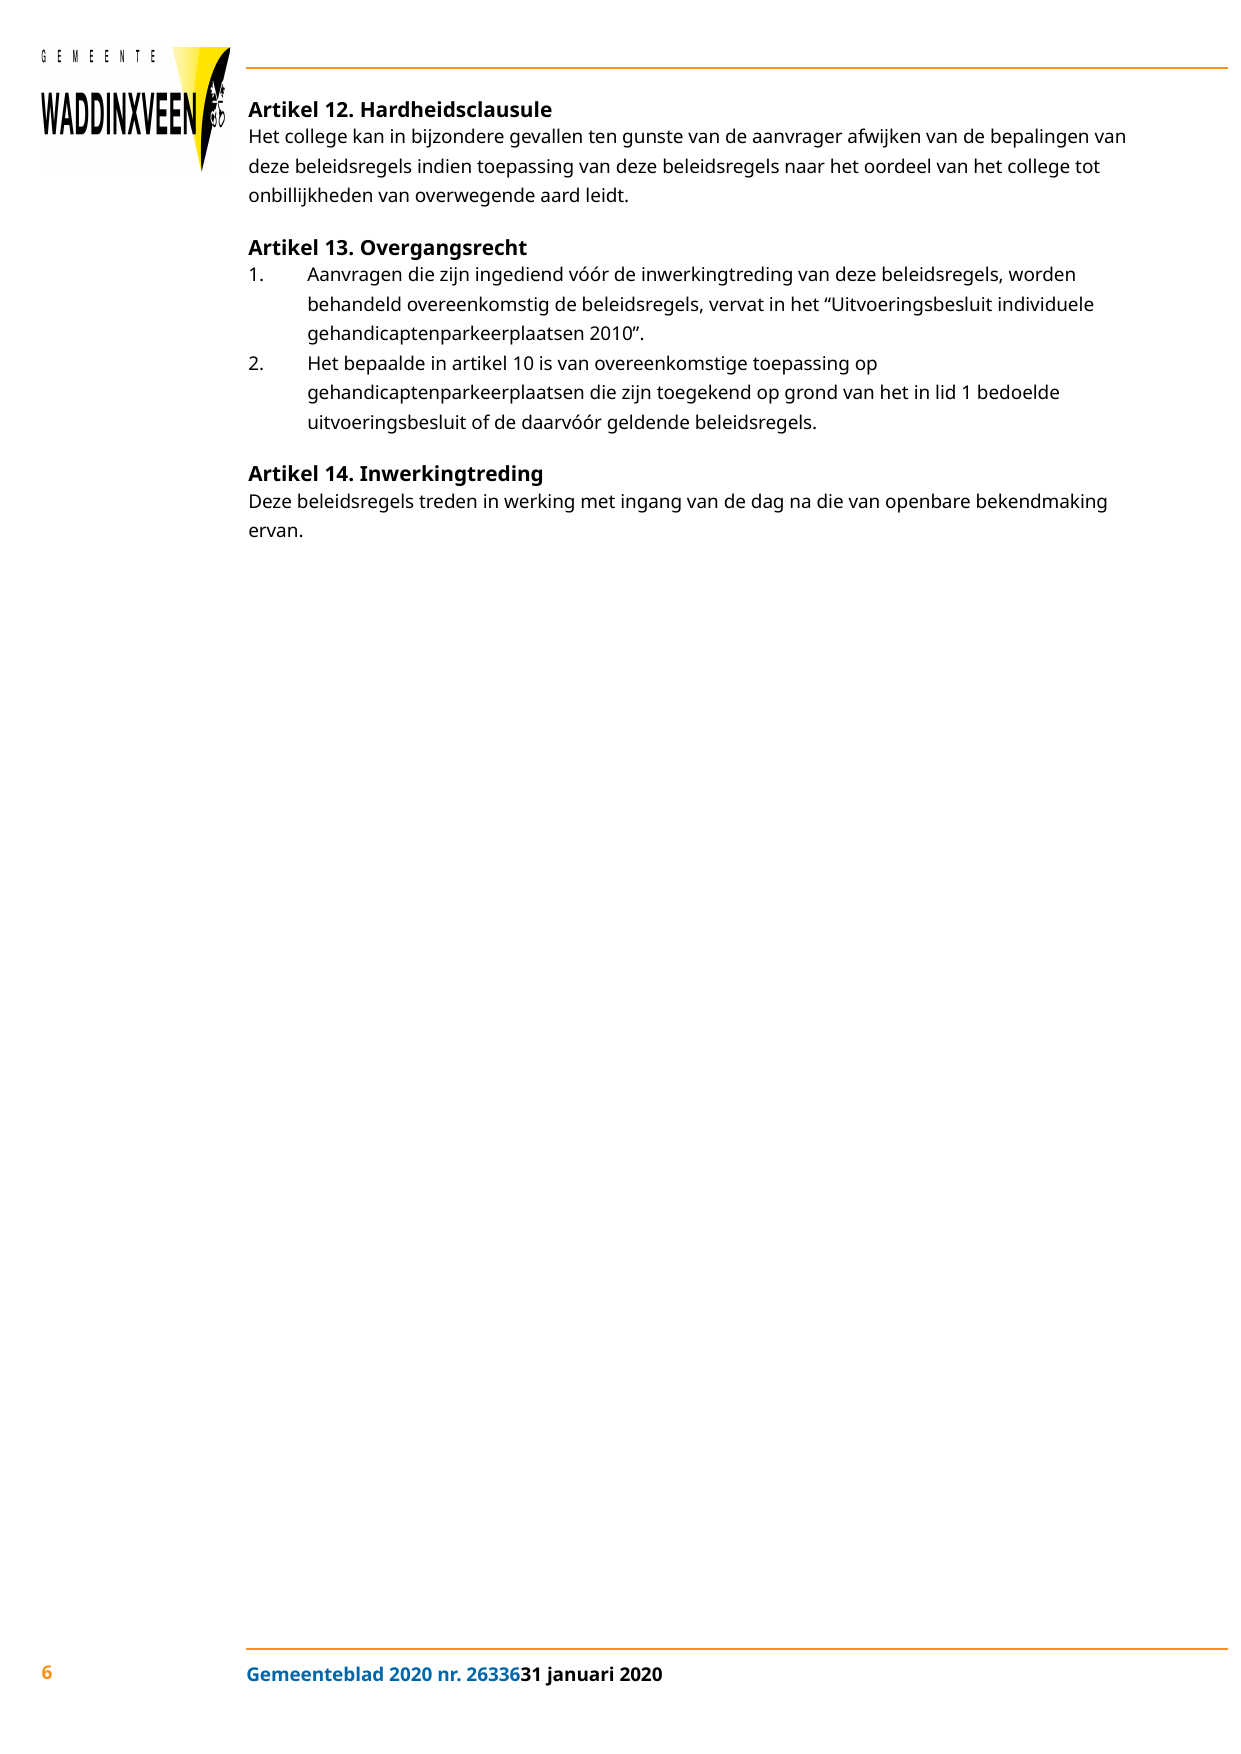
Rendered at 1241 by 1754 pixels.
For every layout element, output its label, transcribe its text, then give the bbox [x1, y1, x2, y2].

text Artikel 13. Overgangsrecht [248, 233, 1152, 261]
list Het bepaalde in artikel 10 is van overeenkomstige toepassing op gehandicaptenparkeerplaatsen die zijn toegekend op grond van het in lid 1 bedoelde uitvoeringsbesluit of de daarvóór geldende beleidsregels. [248, 350, 1152, 435]
text Het college kan in bijzondere gevallen ten gunste van de aanvrager afwijken van de bepalingen van deze beleidsregels indien toepassing van deze beleidsregels naar het oordeel van het college tot onbillijkheden van overwegende aard leidt. [248, 123, 1152, 208]
picture [41, 47, 231, 172]
text Artikel 12. Hardheidsclausule [248, 95, 1152, 123]
text Artikel 14. Inwerkingtreding [248, 459, 1152, 488]
list Aanvragen die zijn ingediend vóór de inwerkingtreding van deze beleidsregels, worden behandeld overeenkomstig de beleidsregels, vervat in het “Uitvoeringsbesluit individuele gehandicaptenparkeerplaatsen 2010”. [248, 261, 1152, 346]
text Deze beleidsregels treden in werking met ingang van de dag na die van openbare bekendmaking ervan. [248, 488, 1152, 543]
